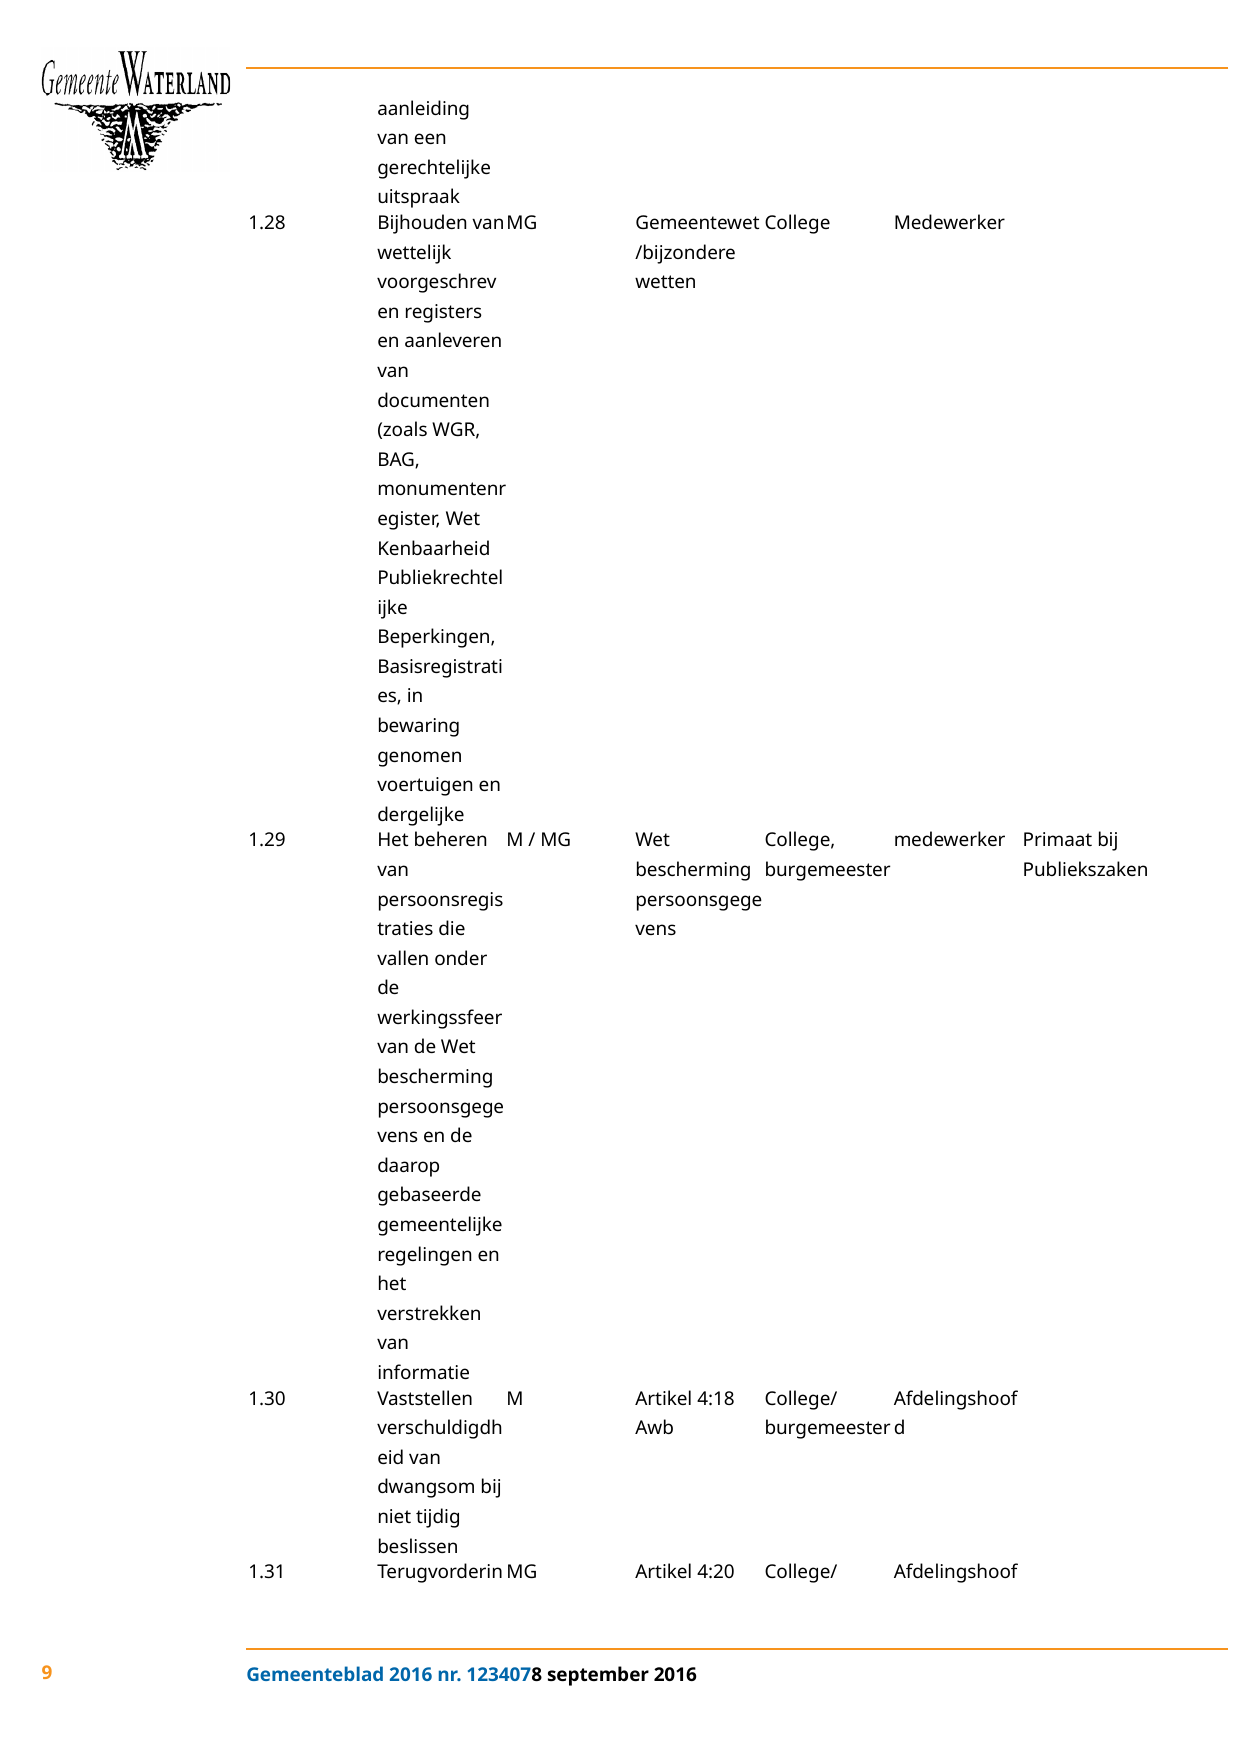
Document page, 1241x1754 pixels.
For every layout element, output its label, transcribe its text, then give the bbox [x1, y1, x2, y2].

picture [41, 47, 231, 172]
table_cell [1023, 209, 1152, 827]
table_cell Terugvorderin [377, 1559, 506, 1584]
table_cell Vaststellen verschuldigdheid van dwangsom bij niet tijdig beslissen [377, 1385, 506, 1558]
table_cell College/burgemeester [764, 1385, 893, 1558]
table_cell medewerker [894, 827, 1022, 1385]
table_cell 1.28 [248, 209, 377, 827]
table_cell [635, 95, 764, 209]
table_cell [1023, 1559, 1152, 1584]
table_cell 1.29 [248, 827, 377, 1385]
table_cell Wet bescherming persoonsgegevens [635, 827, 764, 1385]
table_cell [894, 95, 1022, 209]
table_cell Artikel 4:18 Awb [635, 1385, 764, 1558]
table_cell College/ [764, 1559, 893, 1584]
table_cell Afdelingshoof [894, 1559, 1022, 1584]
table_cell College, burgemeester [764, 827, 893, 1385]
table_cell Artikel 4:20 [635, 1559, 764, 1584]
table_cell [1023, 1385, 1152, 1558]
table_cell Afdelingshoofd [894, 1385, 1022, 1558]
table_cell Bijhouden van wettelijk voorgeschreven registers en aanleveren van documenten (zoals WGR, BAG, monumentenregister, Wet Kenbaarheid Publiekrechtelijke Beperkingen, Basisregistraties, in bewaring genomen voertuigen en dergelijke [377, 209, 506, 827]
table_cell [1023, 95, 1152, 209]
table_cell [248, 95, 377, 209]
table_cell 1.31 [248, 1559, 377, 1584]
table_cell 1.30 [248, 1385, 377, 1558]
table_cell [506, 95, 635, 209]
table_cell College [764, 209, 893, 827]
table_cell Medewerker [894, 209, 1022, 827]
table_cell Het beheren van persoonsregistraties die vallen onder de werkingssfeer van de Wet bescherming persoonsgegevens en de daarop gebaseerde gemeentelijke regelingen en het verstrekken van informatie [377, 827, 506, 1385]
table_cell M [506, 1385, 635, 1558]
table_cell Gemeentewet/bijzondere wetten [635, 209, 764, 827]
table_cell Primaat bij Publiekszaken [1023, 827, 1152, 1385]
table_cell MG [506, 209, 635, 827]
table_cell aanleiding van een gerechtelijke uitspraak [377, 95, 506, 209]
table_cell MG [506, 1559, 635, 1584]
table_cell M / MG [506, 827, 635, 1385]
table_cell [764, 95, 893, 209]
